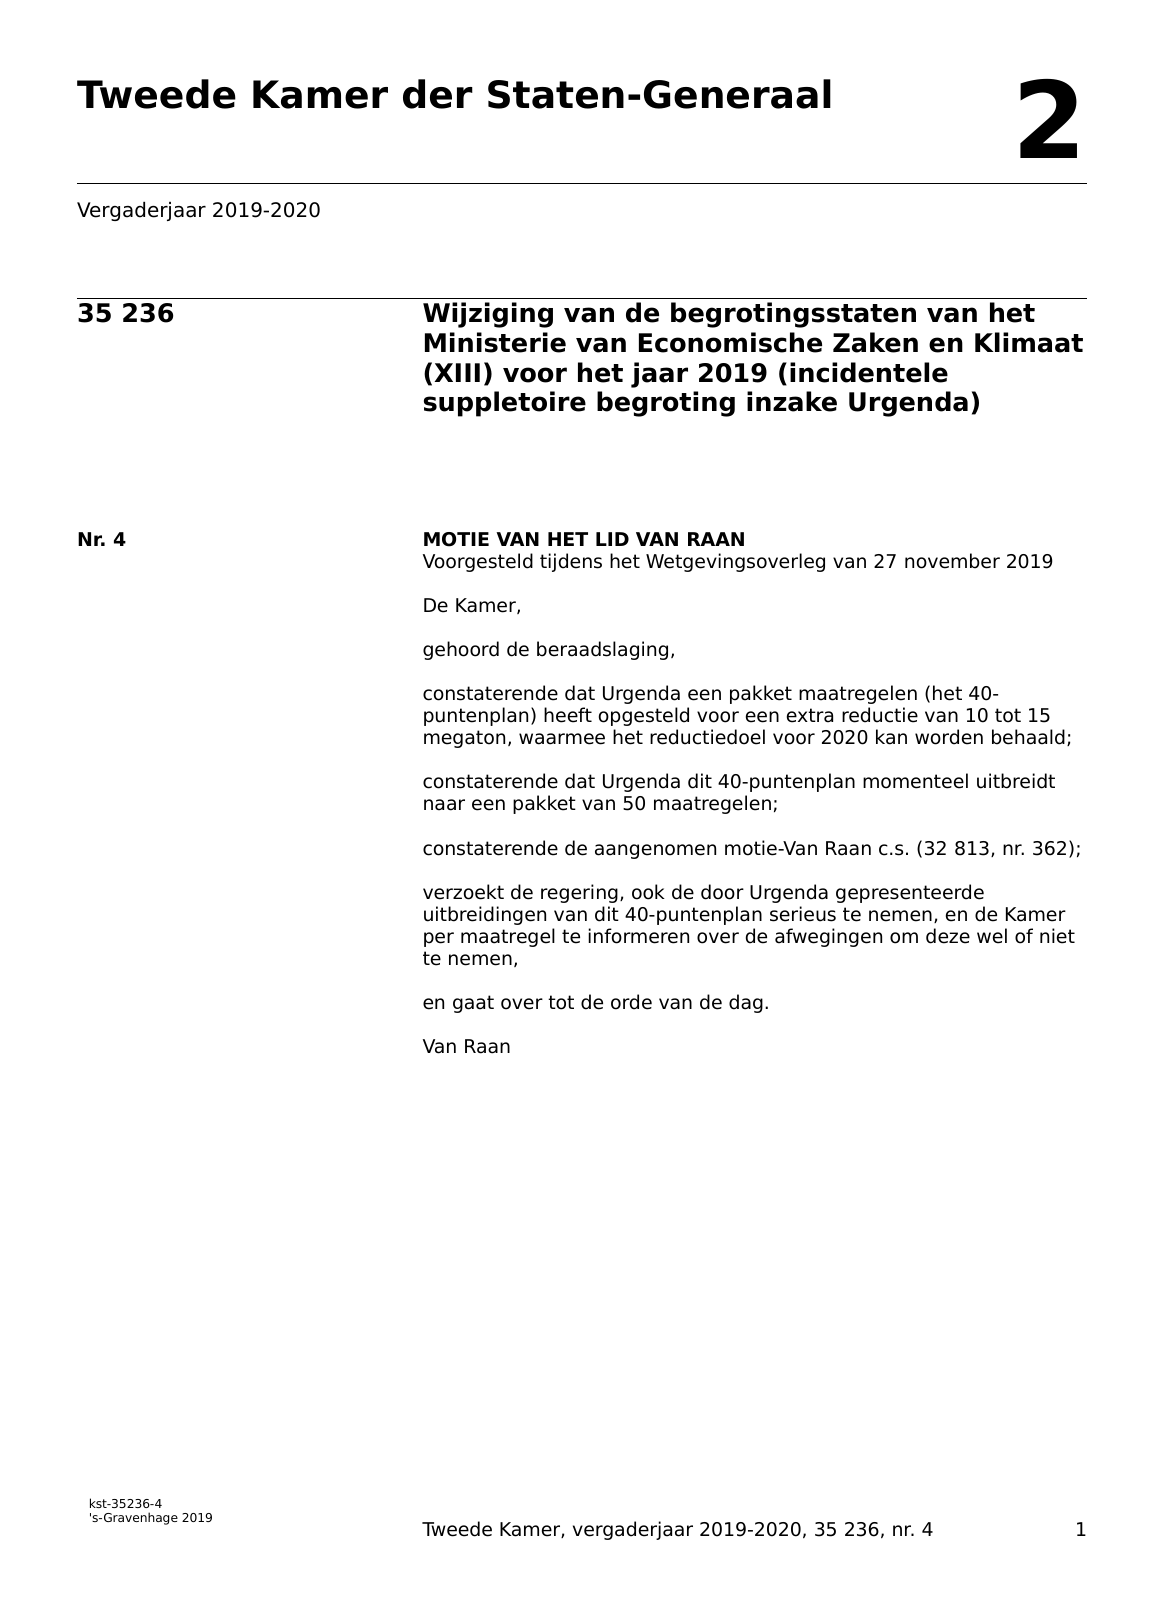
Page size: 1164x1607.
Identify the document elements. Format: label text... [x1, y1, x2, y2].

text constaterende de aangenomen motie-Van Raan c.s. (32 813, nr. 362); [422, 837, 1087, 859]
text constaterende dat Urgenda een pakket maatregelen (het 40-puntenplan) heeft opgesteld voor een extra reductie van 10 tot 15 megaton, waarmee het reductiedoel voor 2020 kan worden behaald; [422, 683, 1087, 749]
table_cell Vergaderjaar 2019-2020 [77, 184, 1087, 298]
text Van Raan [422, 1036, 1087, 1058]
text Voorgesteld tijdens het Wetgevingsoverleg van 27 november 2019 [422, 551, 1087, 573]
text De Kamer, [422, 595, 1087, 617]
text 's-Gravenhage 2019 [88, 1511, 323, 1525]
text constaterende dat Urgenda dit 40-puntenplan momenteel uitbreidt naar een pakket van 50 maatregelen; [422, 771, 1087, 815]
text kst-35236-4 [88, 1497, 323, 1511]
text verzoekt de regering, ook de door Urgenda gepresenteerde uitbreidingen van dit 40-puntenplan serieus te nemen, en de Kamer per maatregel te informeren over de afwegingen om deze wel of niet te nemen, [422, 882, 1087, 969]
text gehoord de beraadslaging, [422, 639, 1087, 661]
subtitle 35 236 Wijziging van de begrotingsstaten van het Ministerie van Economische Zaken en Klimaat (XIII) voor het jaar 2019 (incidentele suppletoire begroting inzake Urgenda) [77, 299, 1087, 418]
text en gaat over tot de orde van de dag. [422, 992, 1087, 1014]
subtitle Nr. 4 MOTIE VAN HET LID VAN RAAN [77, 529, 1087, 551]
table_header 2 [886, 59, 1087, 183]
table_header Tweede Kamer der Staten-Generaal [77, 59, 886, 183]
